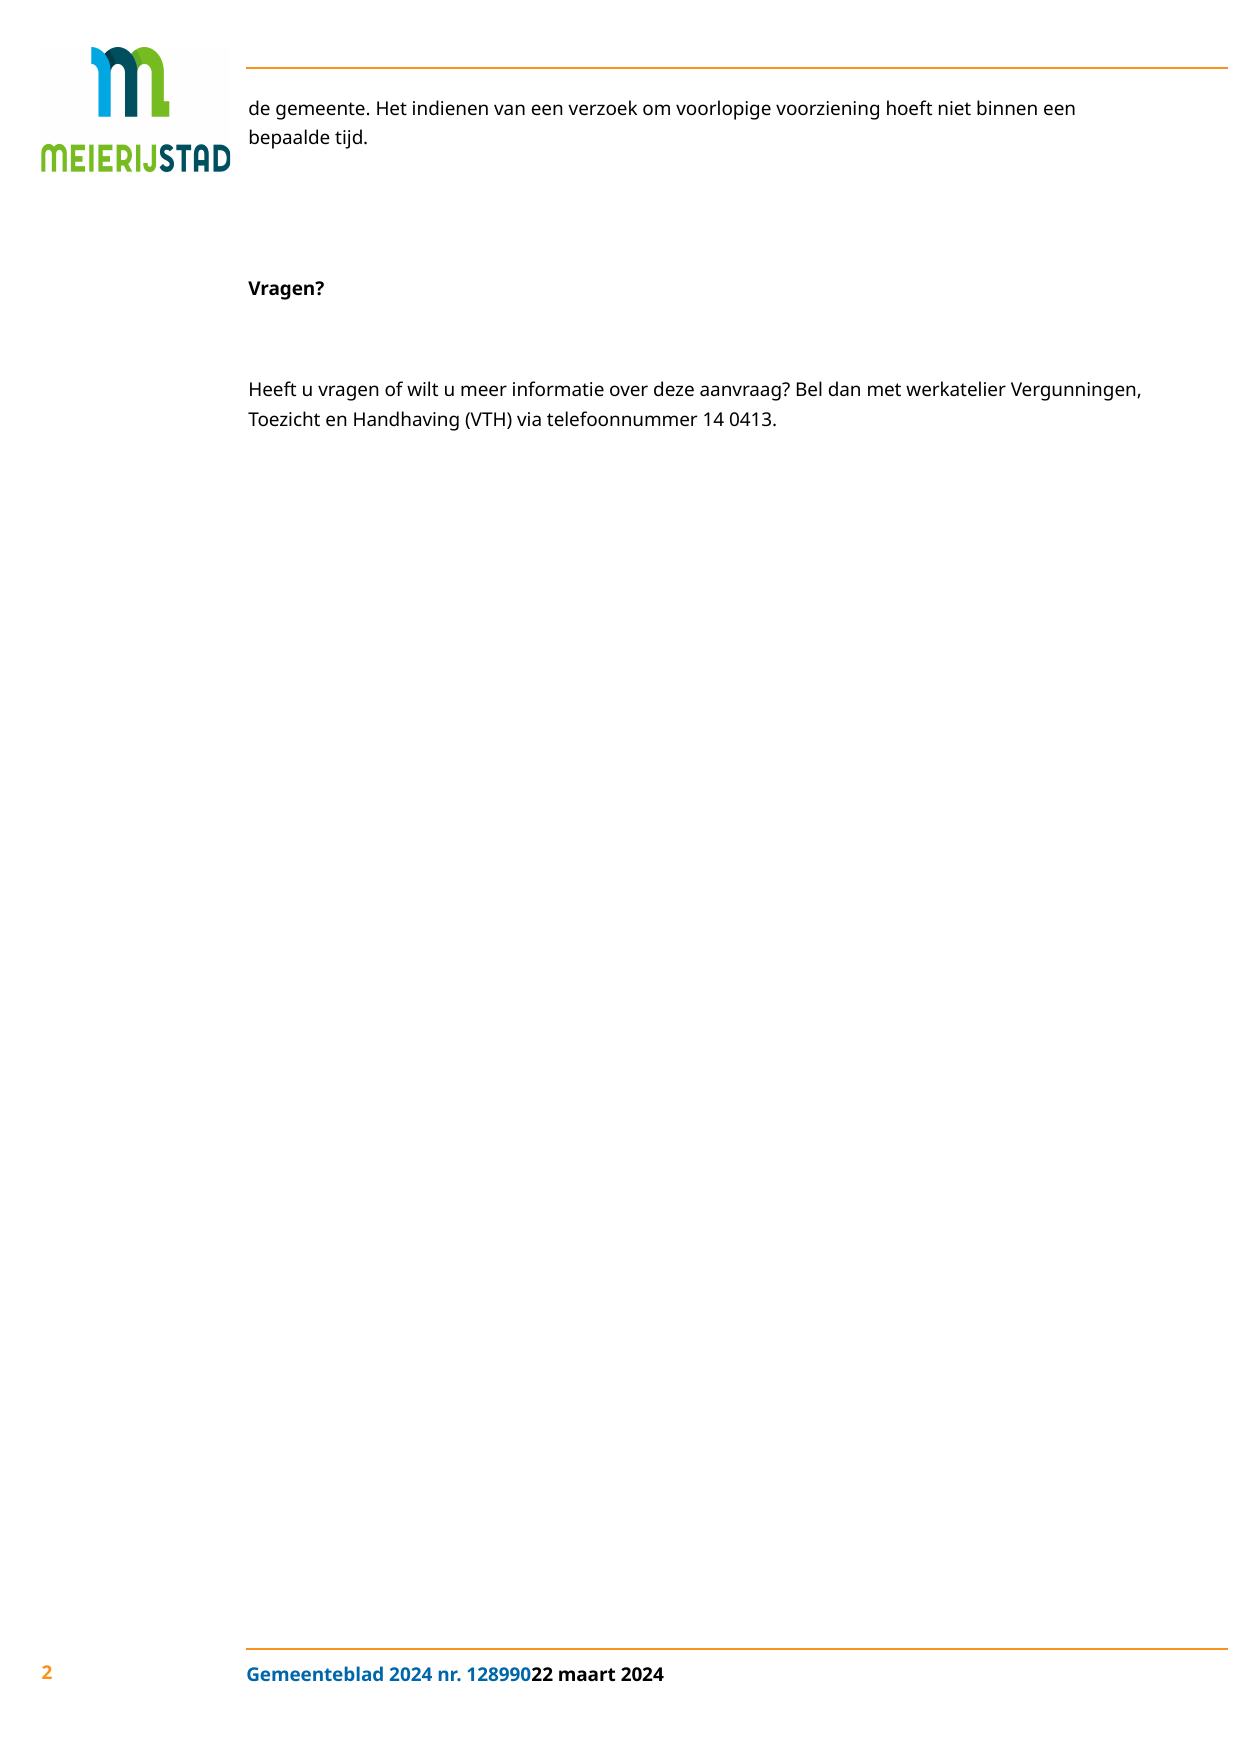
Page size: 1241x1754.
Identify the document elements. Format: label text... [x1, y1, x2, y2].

text Heeft u vragen of wilt u meer informatie over deze aanvraag? Bel dan met werkatelier Vergunningen, Toezicht en Handhaving (VTH) via telefoonnummer 14 0413. [248, 376, 1152, 432]
text Vragen? [248, 276, 1152, 301]
text de gemeente. Het indienen van een verzoek om voorlopige voorziening hoeft niet binnen een bepaalde tijd. [248, 95, 1152, 150]
picture [41, 47, 231, 172]
